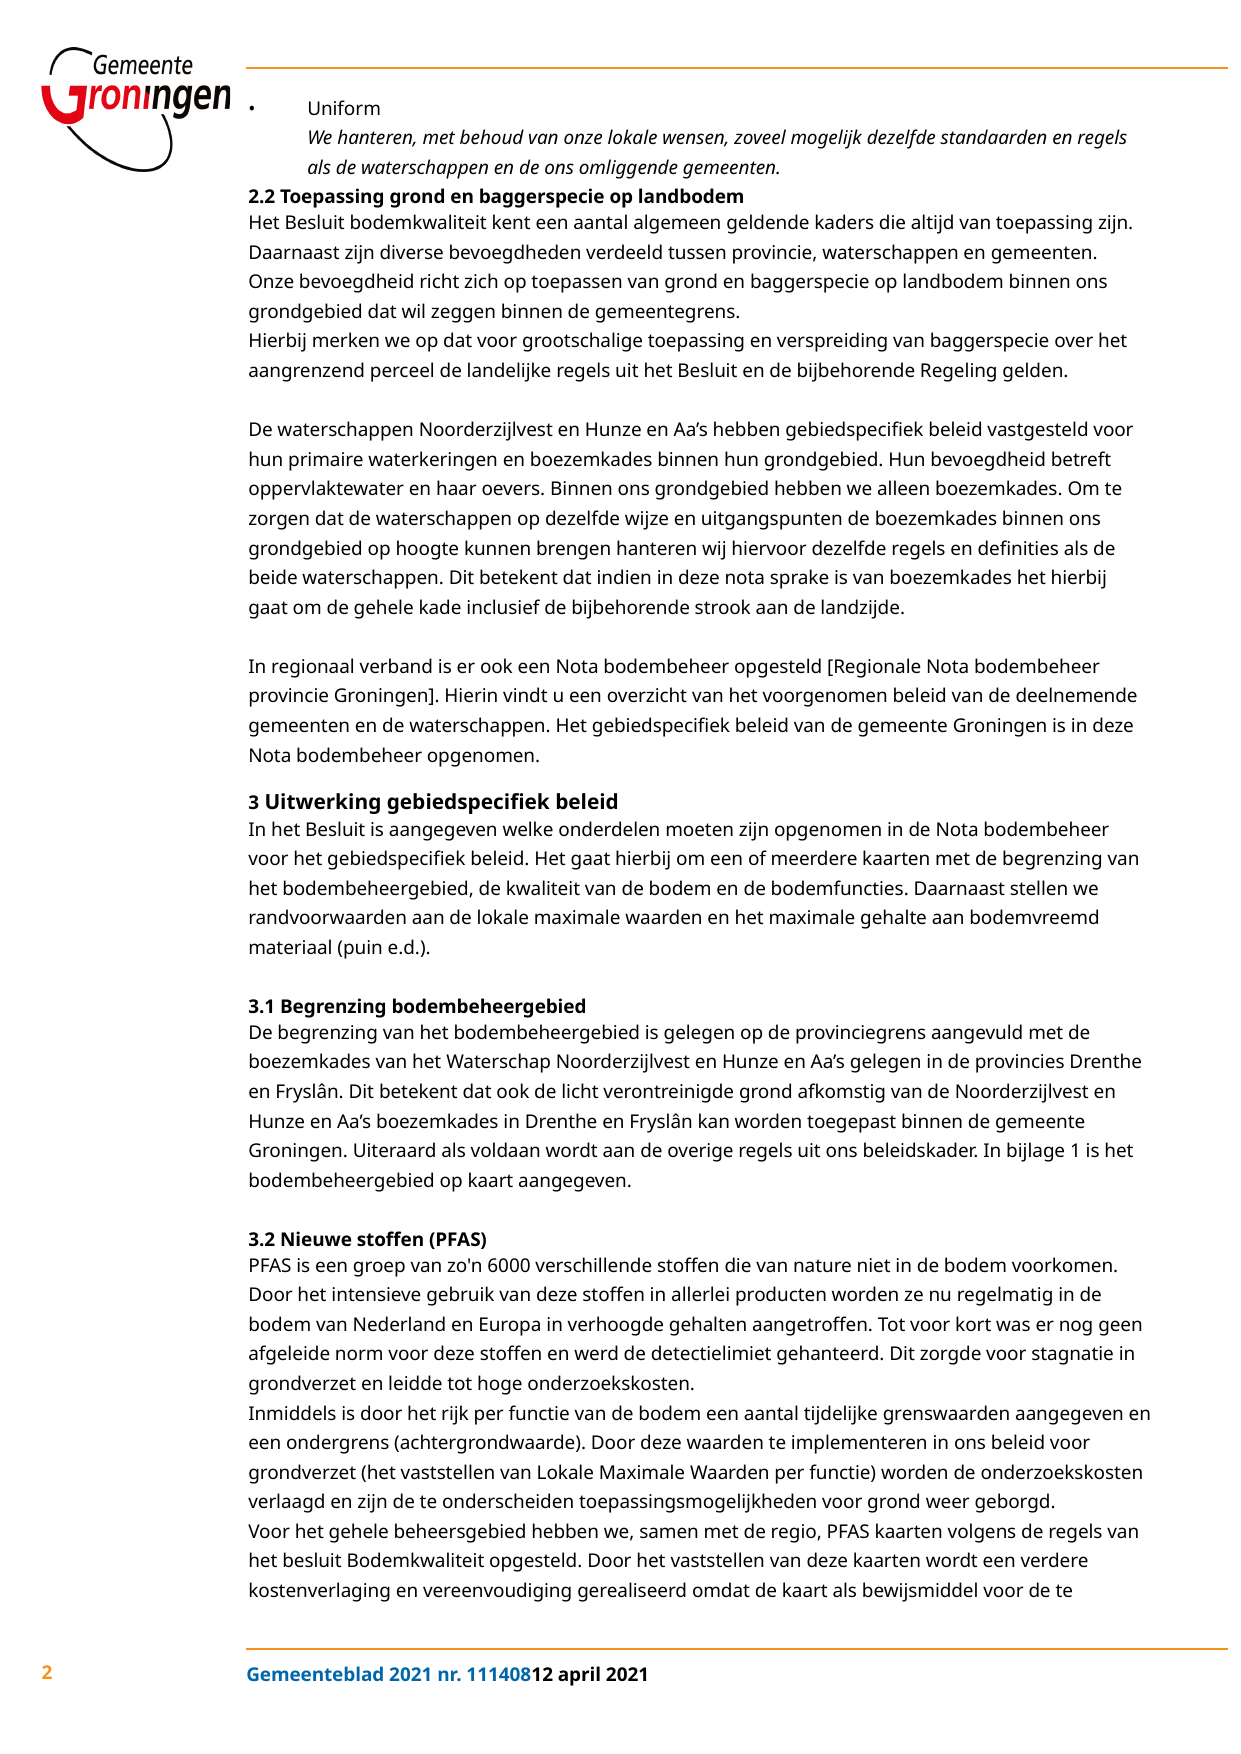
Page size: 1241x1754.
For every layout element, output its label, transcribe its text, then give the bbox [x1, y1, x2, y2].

picture [41, 47, 231, 172]
text De begrenzing van het bodembeheergebied is gelegen op de provinciegrens aangevuld met de boezemkades van het Waterschap Noorderzijlvest en Hunze en Aa’s gelegen in de provincies Drenthe en Fryslân. Dit betekent dat ook de licht verontreinigde grond afkomstig van de Noorderzijlvest en Hunze en Aa’s boezemkades in Drenthe en Fryslân kan worden toegepast binnen de gemeente Groningen. Uiteraard als voldaan wordt aan de overige regels uit ons beleidskader. In bijlage 1 is het bodembeheergebied op kaart aangegeven. [248, 1019, 1152, 1193]
text Onze bevoegdheid richt zich op toepassen van grond en baggerspecie op landbodem binnen ons grondgebied dat wil zeggen binnen de gemeentegrens. [248, 268, 1152, 324]
text PFAS is een groep van zo'n 6000 verschillende stoffen die van nature niet in de bodem voorkomen. Door het intensieve gebruik van deze stoffen in allerlei producten worden ze nu regelmatig in de bodem van Nederland en Europa in verhoogde gehalten aangetroffen. Tot voor kort was er nog geen afgeleide norm voor deze stoffen en werd de detectielimiet gehanteerd. Dit zorgde voor stagnatie in grondverzet en leidde tot hoge onderzoekskosten. [248, 1252, 1152, 1396]
text Inmiddels is door het rijk per functie van de bodem een aantal tijdelijke grenswaarden aangegeven en een ondergrens (achtergrondwaarde). Door deze waarden te implementeren in ons beleid voor grondverzet (het vaststellen van Lokale Maximale Waarden per functie) worden de onderzoekskosten verlaagd en zijn de te onderscheiden toepassingsmogelijkheden voor grond weer geborgd. [248, 1400, 1152, 1514]
text Het Besluit bodemkwaliteit kent een aantal algemeen geldende kaders die altijd van toepassing zijn. Daarnaast zijn diverse bevoegdheden verdeeld tussen provincie, waterschappen en gemeenten. [248, 209, 1152, 264]
list Uniform [248, 95, 1152, 121]
text 2.2 Toepassing grond en baggerspecie op landbodem [248, 183, 1152, 209]
text Voor het gehele beheersgebied hebben we, samen met de regio, PFAS kaarten volgens de regels van het besluit Bodemkwaliteit opgesteld. Door het vaststellen van deze kaarten wordt een verdere kostenverlaging en vereenvoudiging gerealiseerd omdat de kaart als bewijsmiddel voor de te [248, 1518, 1152, 1603]
text De waterschappen Noorderzijlvest en Hunze en Aa’s hebben gebiedspecifiek beleid vastgesteld voor hun primaire waterkeringen en boezemkades binnen hun grondgebied. Hun bevoegdheid betreft oppervlaktewater en haar oevers. Binnen ons grondgebied hebben we alleen boezemkades. Om te zorgen dat de waterschappen op dezelfde wijze en uitgangspunten de boezemkades binnen ons grondgebied op hoogte kunnen brengen hanteren wij hiervoor dezelfde regels en definities als de beide waterschappen. Dit betekent dat indien in deze nota sprake is van boezemkades het hierbij gaat om de gehele kade inclusief de bijbehorende strook aan de landzijde. [248, 416, 1152, 619]
text In regionaal verband is er ook een Nota bodembeheer opgesteld [Regionale Nota bodembeheer provincie Groningen]. Hierin vindt u een overzicht van het voorgenomen beleid van de deelnemende gemeenten en de waterschappen. Het gebiedspecifiek beleid van de gemeente Groningen is in deze Nota bodembeheer opgenomen. [248, 653, 1152, 767]
text 3.2 Nieuwe stoffen (PFAS) [248, 1226, 1152, 1252]
text In het Besluit is aangegeven welke onderdelen moeten zijn opgenomen in de Nota bodembeheer voor het gebiedspecifiek beleid. Het gaat hierbij om een of meerdere kaarten met de begrenzing van het bodembeheergebied, de kwaliteit van de bodem en de bodemfuncties. Daarnaast stellen we randvoorwaarden aan de lokale maximale waarden en het maximale gehalte aan bodemvreemd materiaal (puin e.d.). [248, 816, 1152, 960]
text 3.1 Begrenzing bodembeheergebied [248, 993, 1152, 1019]
list We hanteren, met behoud van onze lokale wensen, zoveel mogelijk dezelfde standaarden en regels als de waterschappen en de ons omliggende gemeenten. [248, 124, 1152, 180]
text Hierbij merken we op dat voor grootschalige toepassing en verspreiding van baggerspecie over het aangrenzend perceel de landelijke regels uit het Besluit en de bijbehorende Regeling gelden. [248, 328, 1152, 383]
text 3 Uitwerking gebiedspecifiek beleid [248, 787, 1152, 816]
